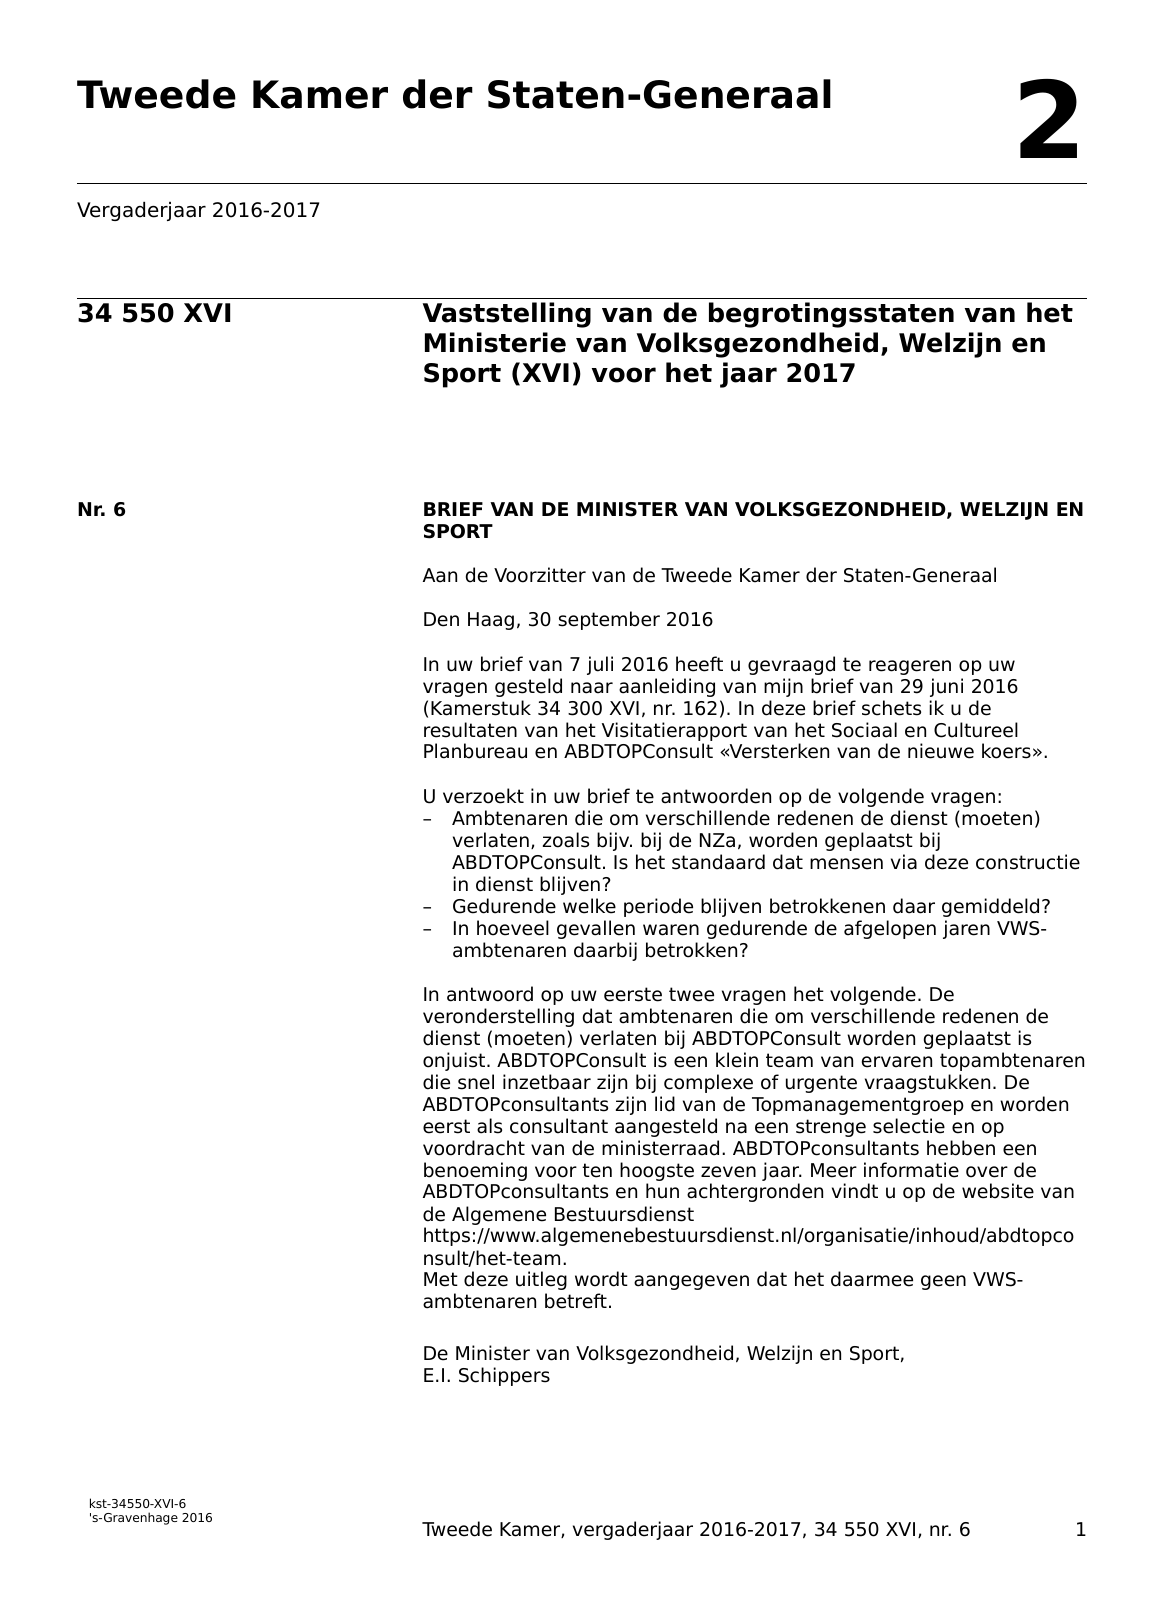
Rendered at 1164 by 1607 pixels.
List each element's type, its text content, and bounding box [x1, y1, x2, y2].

text U verzoekt in uw brief te antwoorden op de volgende vragen: [422, 786, 1087, 808]
text – In hoeveel gevallen waren gedurende de afgelopen jaren VWS-ambtenaren daarbij betrokken? [422, 917, 1087, 961]
text In antwoord op uw eerste twee vragen het volgende. De veronderstelling dat ambtenaren die om verschillende redenen de dienst (moeten) verlaten bij ABDTOPConsult worden geplaatst is onjuist. ABDTOPConsult is een klein team van ervaren topambtenaren die snel inzetbaar zijn bij complexe of urgente vraagstukken. De ABDTOPconsultants zijn lid van de Topmanagementgroep en worden eerst als consultant aangesteld na een strenge selectie en op voordracht van de ministerraad. ABDTOPconsultants hebben een benoeming voor ten hoogste zeven jaar. Meer informatie over de ABDTOPconsultants en hun achtergronden vindt u op de website van de Algemene Bestuursdienst https://www.algemenebestuursdienst.nl/organisatie/inhoud/abdtopconsult/het-team. [422, 984, 1087, 1269]
text Den Haag, 30 september 2016 [422, 609, 1087, 631]
table_header 2 [886, 59, 1087, 183]
table_cell Vergaderjaar 2016-2017 [77, 184, 1087, 298]
text 's-Gravenhage 2016 [88, 1511, 323, 1525]
text kst-34550-XVI-6 [88, 1497, 323, 1511]
table_header Tweede Kamer der Staten-Generaal [77, 59, 886, 183]
text De Minister van Volksgezondheid, Welzijn en Sport, E.I. Schippers [422, 1343, 1087, 1387]
text Met deze uitleg wordt aangegeven dat het daarmee geen VWS-ambtenaren betreft. [422, 1269, 1087, 1313]
text – Gedurende welke periode blijven betrokkenen daar gemiddeld? [422, 896, 1087, 917]
subtitle Nr. 6 BRIEF VAN DE MINISTER VAN VOLKSGEZONDHEID, WELZIJN EN SPORT [77, 499, 1087, 543]
subtitle 34 550 XVI Vaststelling van de begrotingsstaten van het Ministerie van Volksgezondheid, Welzijn en Sport (XVI) voor het jaar 2017 [77, 299, 1087, 388]
text In uw brief van 7 juli 2016 heeft u gevraagd te reageren op uw vragen gesteld naar aanleiding van mijn brief van 29 juni 2016 (Kamerstuk 34 300 XVI, nr. 162). In deze brief schets ik u de resultaten van het Visitatierapport van het Sociaal en Cultureel Planbureau en ABDTOPConsult «Versterken van de nieuwe koers». [422, 653, 1087, 763]
text Aan de Voorzitter van de Tweede Kamer der Staten-Generaal [422, 565, 1087, 587]
text – Ambtenaren die om verschillende redenen de dienst (moeten) verlaten, zoals bijv. bij de NZa, worden geplaatst bij ABDTOPConsult. Is het standaard dat mensen via deze constructie in dienst blijven? [422, 808, 1087, 896]
